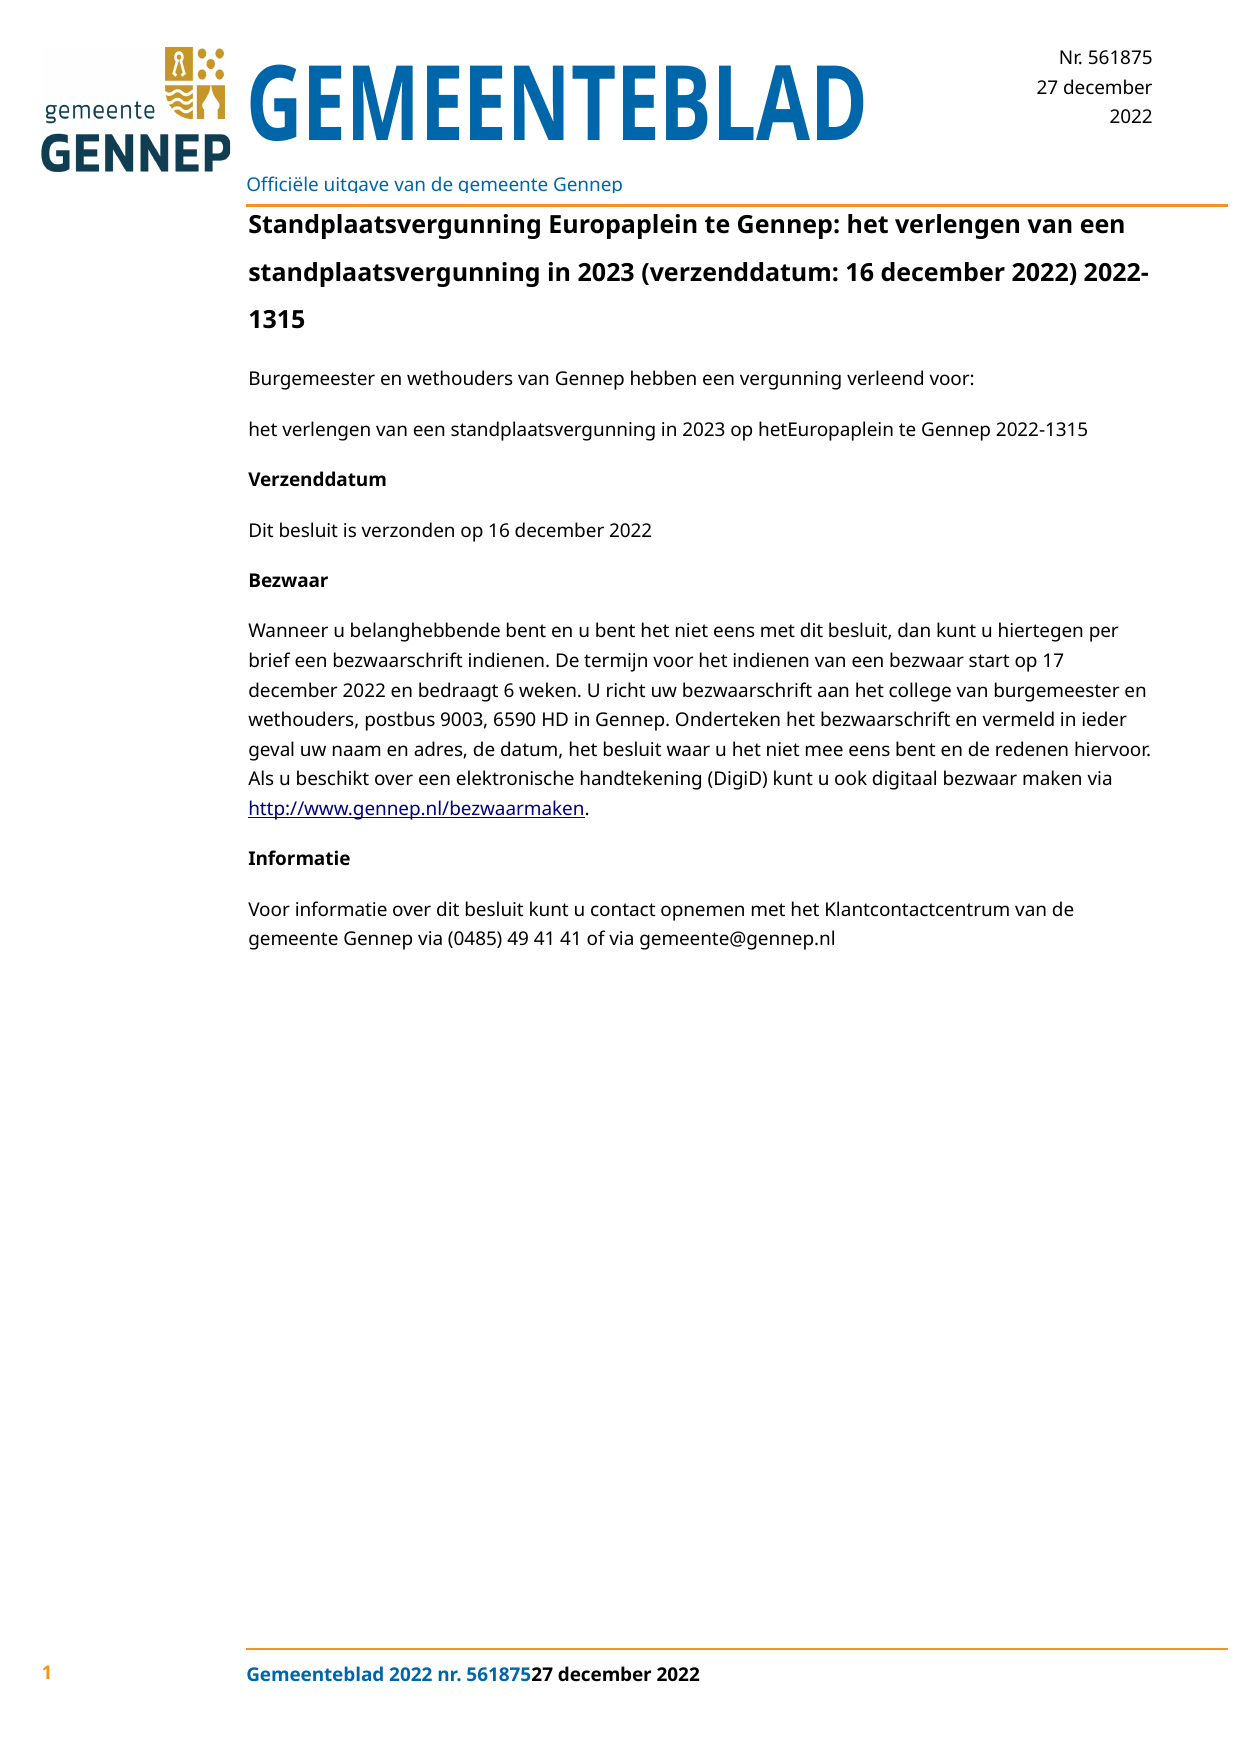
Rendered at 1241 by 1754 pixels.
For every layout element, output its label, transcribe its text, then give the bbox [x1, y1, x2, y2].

text Verzenddatum [248, 466, 1152, 492]
text Bezwaar [248, 567, 1152, 593]
text Wanneer u belanghebbende bent en u bent het niet eens met dit besluit, dan kunt u hiertegen per brief een bezwaarschrift indienen. De termijn voor het indienen van een bezwaar start op 17 december 2022 en bedraagt 6 weken. U richt uw bezwaarschrift aan het college van burgemeester en wethouders, postbus 9003, 6590 HD in Gennep. Onderteken het bezwaarschrift en vermeld in ieder geval uw naam en adres, de datum, het besluit waar u het niet mee eens bent en de redenen hiervoor. Als u beschikt over een elektronische handtekening (DigiD) kunt u ook digitaal bezwaar maken via http://www.gennep.nl/bezwaarmaken. [248, 618, 1152, 821]
text Informatie [248, 846, 1152, 871]
picture [41, 47, 231, 172]
text Dit besluit is verzonden op 16 december 2022 [248, 517, 1152, 542]
text het verlengen van een standplaatsvergunning in 2023 op hetEuropaplein te Gennep 2022-1315 [248, 416, 1152, 442]
text Standplaatsvergunning Europaplein te Gennep: het verlengen van een standplaatsvergunning in 2023 (verzenddatum: 16 december 2022) 2022-1315 [248, 207, 1152, 336]
text Burgemeester en wethouders van Gennep hebben een vergunning verleend voor: [248, 366, 1152, 391]
text Voor informatie over dit besluit kunt u contact opnemen met het Klantcontactcentrum van de gemeente Gennep via (0485) 49 41 41 of via gemeente@gennep.nl [248, 896, 1152, 951]
